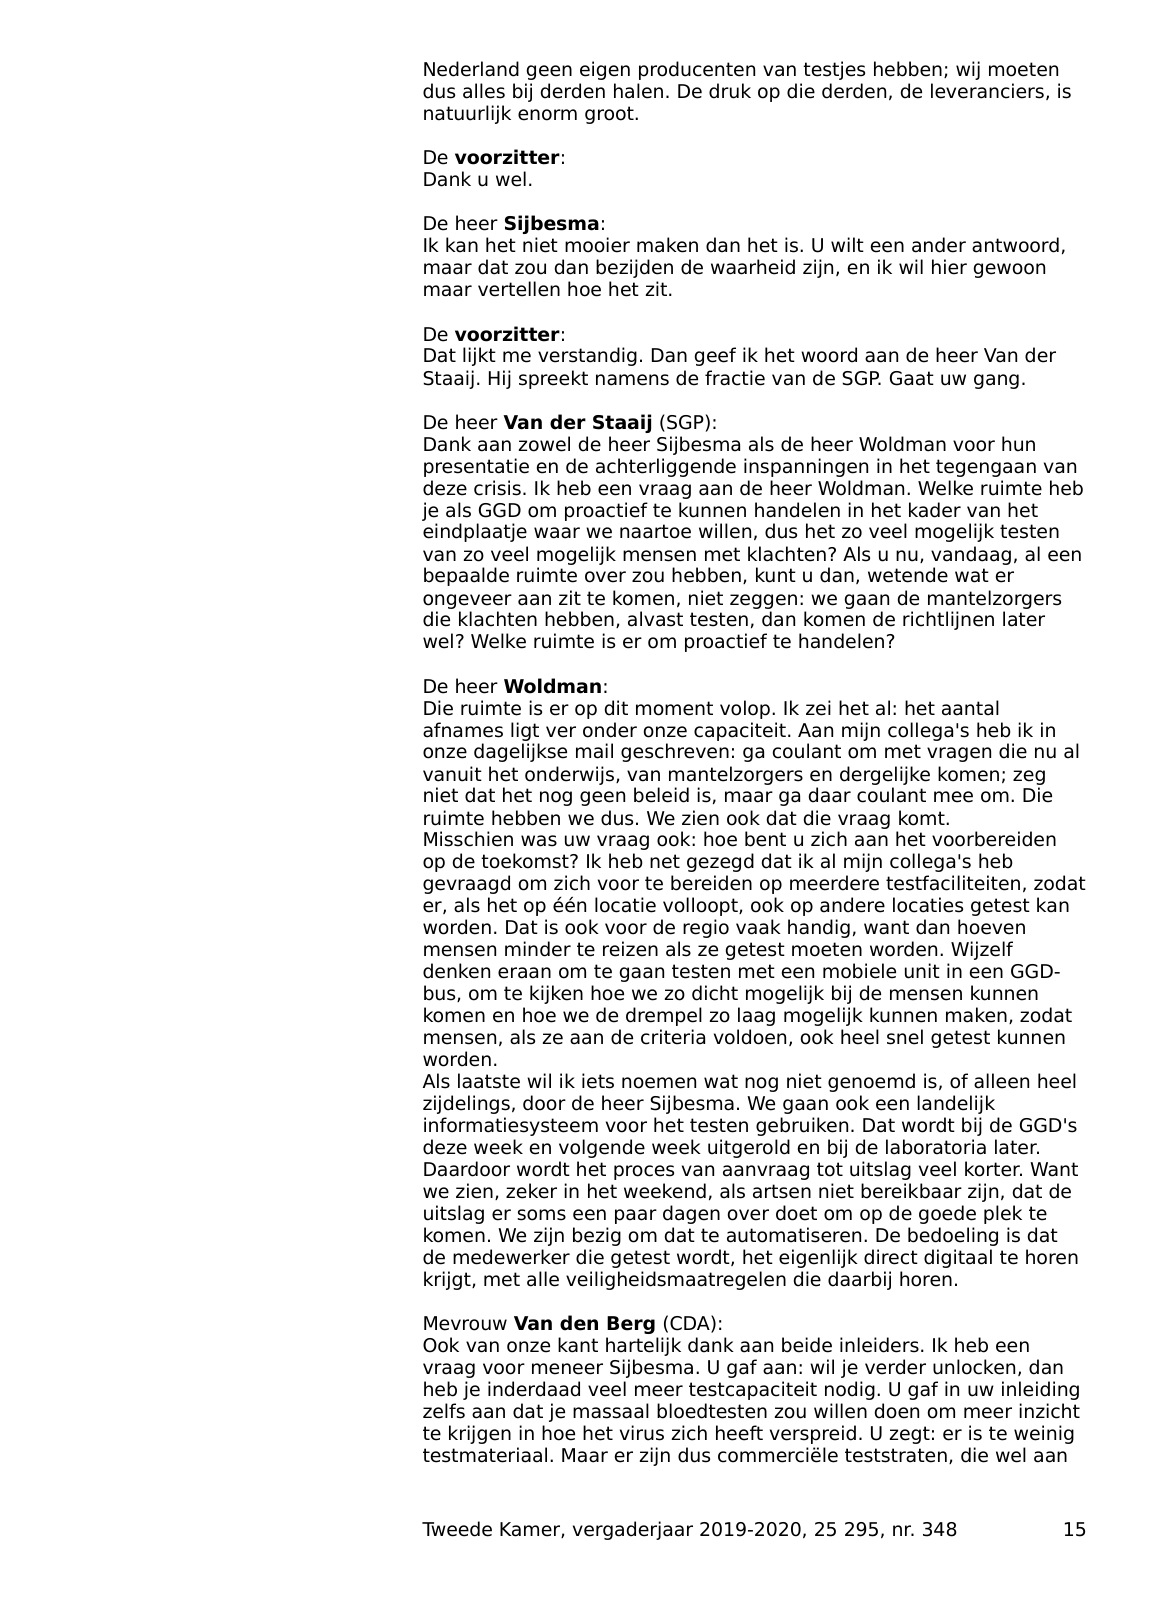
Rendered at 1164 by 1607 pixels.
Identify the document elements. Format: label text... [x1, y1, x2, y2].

text De voorzitter: [422, 323, 1087, 345]
text Die ruimte is er op dit moment volop. Ik zei het al: het aantal afnames ligt ver onder onze capaciteit. Aan mijn collega's heb ik in onze dagelijkse mail geschreven: ga coulant om met vragen die nu al vanuit het onderwijs, van mantelzorgers en dergelijke komen; zeg niet dat het nog geen beleid is, maar ga daar coulant mee om. Die ruimte hebben we dus. We zien ook dat die vraag komt. [422, 697, 1087, 829]
text Dank u wel. [422, 169, 1087, 191]
text Dat lijkt me verstandig. Dan geef ik het woord aan de heer Van der Staaij. Hij spreekt namens de fractie van de SGP. Gaat uw gang. [422, 345, 1087, 389]
text Als laatste wil ik iets noemen wat nog niet genoemd is, of alleen heel zijdelings, door de heer Sijbesma. We gaan ook een landelijk informatiesysteem voor het testen gebruiken. Dat wordt bij de GGD's deze week en volgende week uitgerold en bij de laboratoria later. Daardoor wordt het proces van aanvraag tot uitslag veel korter. Want we zien, zeker in het weekend, als artsen niet bereikbaar zijn, dat de uitslag er soms een paar dagen over doet om op de goede plek te komen. We zijn bezig om dat te automatiseren. De bedoeling is dat de medewerker die getest wordt, het eigenlijk direct digitaal te horen krijgt, met alle veiligheidsmaatregelen die daarbij horen. [422, 1071, 1087, 1291]
text Ook van onze kant hartelijk dank aan beide inleiders. Ik heb een vraag voor meneer Sijbesma. U gaf aan: wil je verder unlocken, dan heb je inderdaad veel meer testcapaciteit nodig. U gaf in uw inleiding zelfs aan dat je massaal bloedtesten zou willen doen om meer inzicht te krijgen in hoe het virus zich heeft verspreid. U zegt: er is te weinig testmateriaal. Maar er zijn dus commerciële teststraten, die wel aan [422, 1335, 1087, 1467]
text Dank aan zowel de heer Sijbesma als de heer Woldman voor hun presentatie en de achterliggende inspanningen in het tegengaan van deze crisis. Ik heb een vraag aan de heer Woldman. Welke ruimte heb je als GGD om proactief te kunnen handelen in het kader van het eindplaatje waar we naartoe willen, dus het zo veel mogelijk testen van zo veel mogelijk mensen met klachten? Als u nu, vandaag, al een bepaalde ruimte over zou hebben, kunt u dan, wetende wat er ongeveer aan zit te komen, niet zeggen: we gaan de mantelzorgers die klachten hebben, alvast testen, dan komen de richtlijnen later wel? Welke ruimte is er om proactief te handelen? [422, 433, 1087, 653]
text Ik kan het niet mooier maken dan het is. U wilt een ander antwoord, maar dat zou dan bezijden de waarheid zijn, en ik wil hier gewoon maar vertellen hoe het zit. [422, 235, 1087, 301]
text Misschien was uw vraag ook: hoe bent u zich aan het voorbereiden op de toekomst? Ik heb net gezegd dat ik al mijn collega's heb gevraagd om zich voor te bereiden op meerdere testfaciliteiten, zodat er, als het op één locatie volloopt, ook op andere locaties getest kan worden. Dat is ook voor de regio vaak handig, want dan hoeven mensen minder te reizen als ze getest moeten worden. Wijzelf denken eraan om te gaan testen met een mobiele unit in een GGD-bus, om te kijken hoe we zo dicht mogelijk bij de mensen kunnen komen en hoe we de drempel zo laag mogelijk kunnen maken, zodat mensen, als ze aan de criteria voldoen, ook heel snel getest kunnen worden. [422, 829, 1087, 1071]
text De heer Woldman: [422, 676, 1087, 697]
text De voorzitter: [422, 147, 1087, 169]
text Nederland geen eigen producenten van testjes hebben; wij moeten dus alles bij derden halen. De druk op die derden, de leveranciers, is natuurlijk enorm groot. [422, 59, 1087, 125]
text De heer Sijbesma: [422, 213, 1087, 235]
text De heer Van der Staaij (SGP): [422, 412, 1087, 433]
text Mevrouw Van den Berg (CDA): [422, 1313, 1087, 1335]
